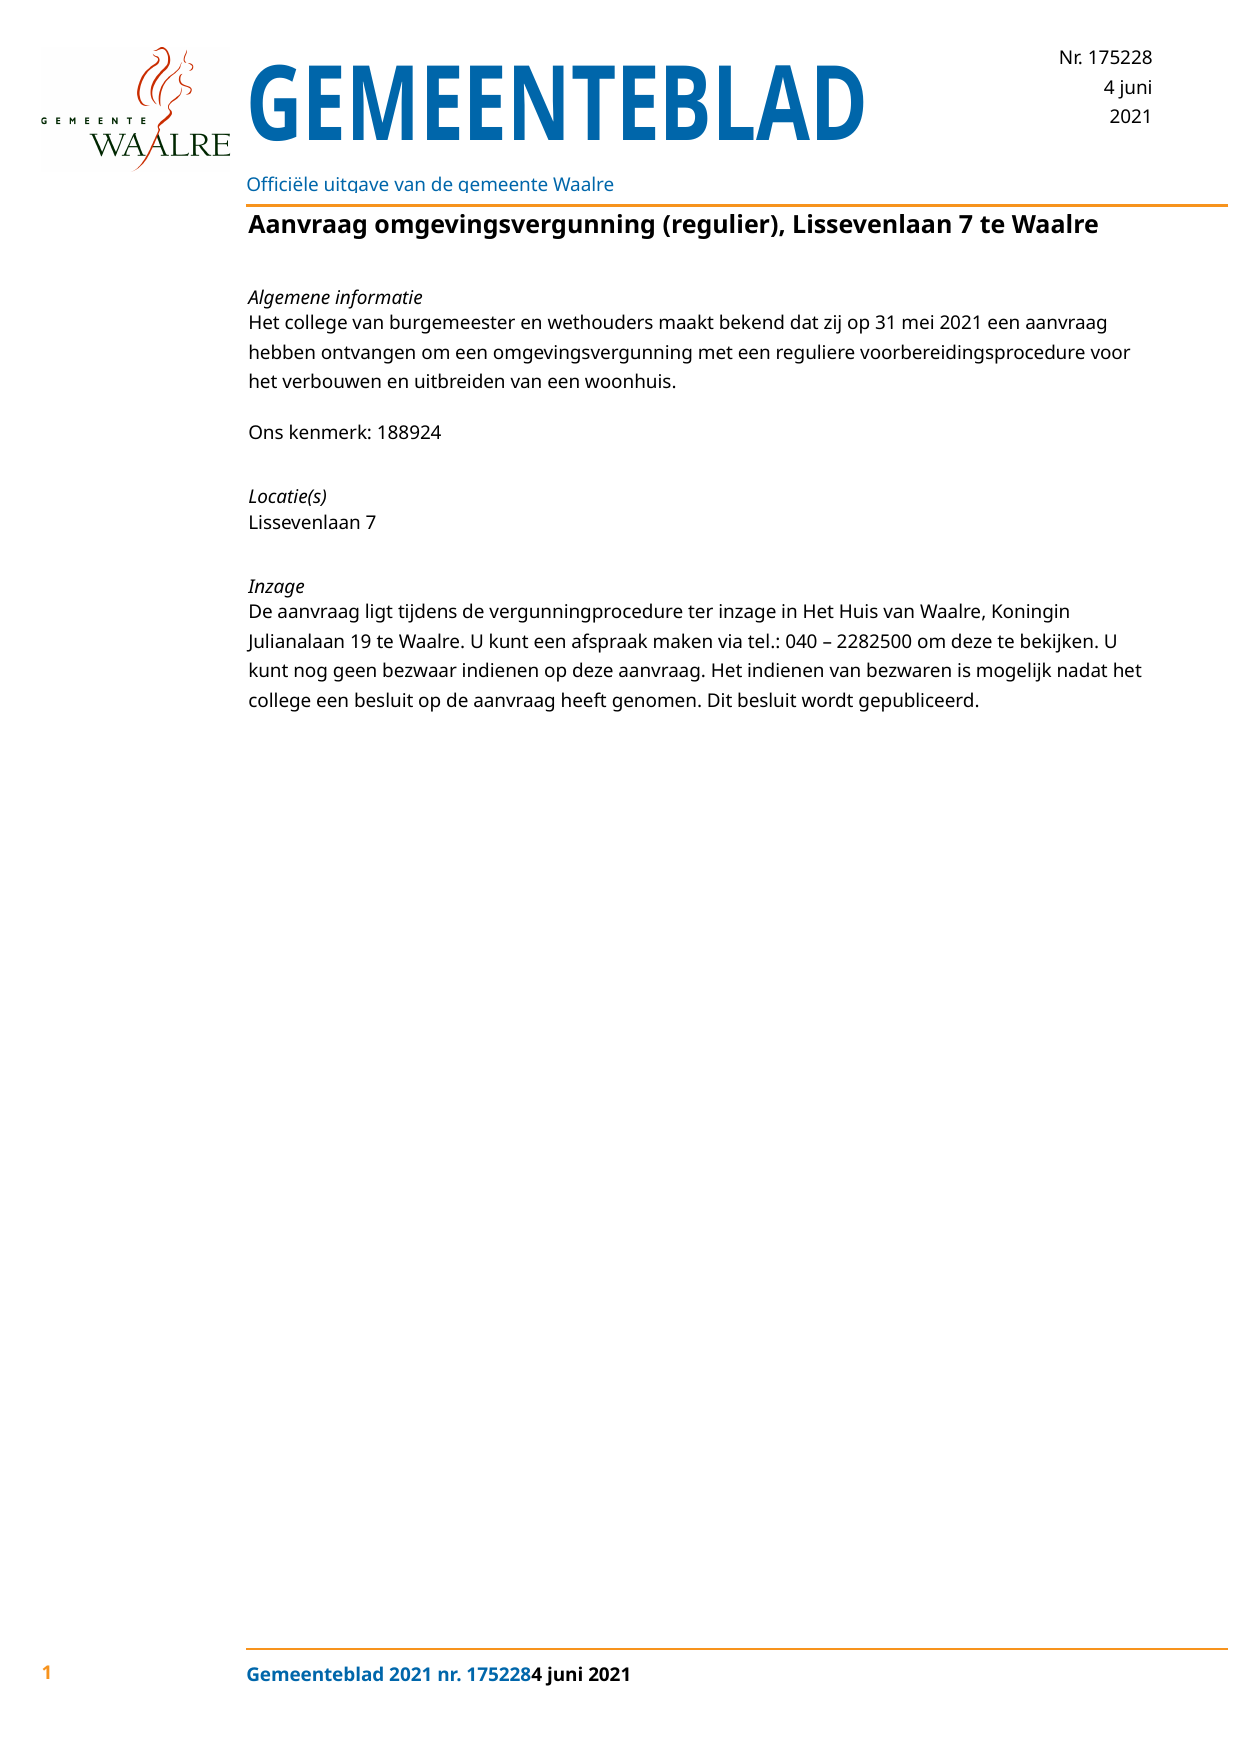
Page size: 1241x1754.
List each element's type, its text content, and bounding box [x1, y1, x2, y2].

text De aanvraag ligt tijdens de vergunningprocedure ter inzage in Het Huis van Waalre, Koningin Julianalaan 19 te Waalre. U kunt een afspraak maken via tel.: 040 – 2282500 om deze te bekijken. U kunt nog geen bezwaar indienen op deze aanvraag. Het indienen van bezwaren is mogelijk nadat het college een besluit op de aanvraag heeft genomen. Dit besluit wordt gepubliceerd. [248, 598, 1152, 713]
picture [41, 47, 231, 172]
text Locatie(s) [248, 483, 1152, 509]
text Aanvraag omgevingsvergunning (regulier), Lissevenlaan 7 te Waalre [248, 207, 1152, 241]
text Algemene informatie [248, 284, 1152, 309]
text Ons kenmerk: 188924 [248, 419, 1152, 445]
text Inzage [248, 573, 1152, 598]
text Lissevenlaan 7 [248, 509, 1152, 534]
text Het college van burgemeester en wethouders maakt bekend dat zij op 31 mei 2021 een aanvraag hebben ontvangen om een omgevingsvergunning met een reguliere voorbereidingsprocedure voor het verbouwen en uitbreiden van een woonhuis. [248, 309, 1152, 394]
